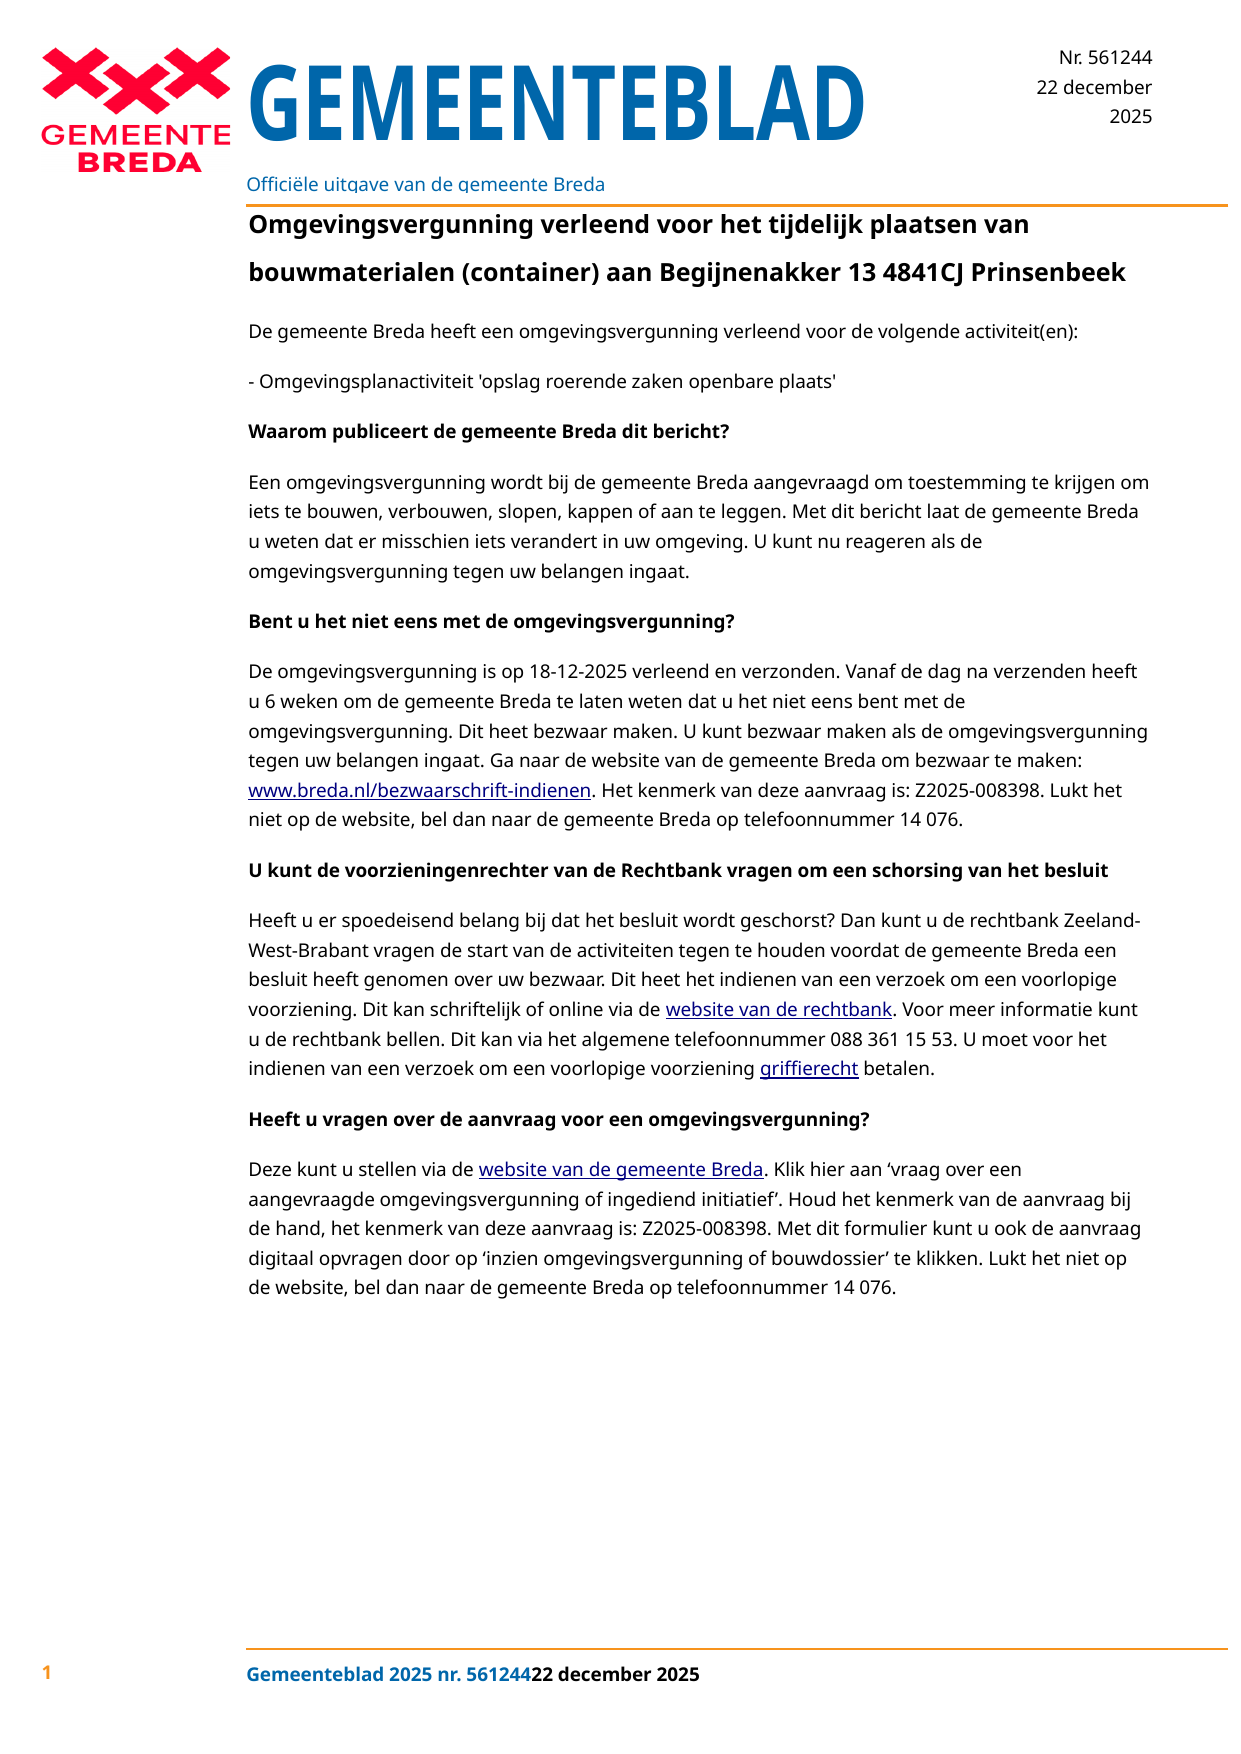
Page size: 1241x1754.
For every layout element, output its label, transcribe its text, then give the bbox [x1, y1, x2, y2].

text Omgevingsvergunning verleend voor het tijdelijk plaatsen van bouwmaterialen (container) aan Begijnenakker 13 4841CJ Prinsenbeek [248, 207, 1152, 288]
text - Omgevingsplanactiviteit 'opslag roerende zaken openbare plaats' [248, 368, 1152, 394]
text De omgevingsvergunning is op 18-12-2025 verleend en verzonden. Vanaf de dag na verzenden heeft u 6 weken om de gemeente Breda te laten weten dat u het niet eens bent met de omgevingsvergunning. Dit heet bezwaar maken. U kunt bezwaar maken als de omgevingsvergunning tegen uw belangen ingaat. Ga naar de website van de gemeente Breda om bezwaar te maken: www.breda.nl/bezwaarschrift-indienen. Het kenmerk van deze aanvraag is: Z2025-008398. Lukt het niet op de website, bel dan naar de gemeente Breda op telefoonnummer 14 076. [248, 659, 1152, 832]
text U kunt de voorzieningenrechter van de Rechtbank vragen om een schorsing van het besluit [248, 857, 1152, 883]
text Deze kunt u stellen via de website van de gemeente Breda. Klik hier aan ‘vraag over een aangevraagde omgevingsvergunning of ingediend initiatief’. Houd het kenmerk van de aanvraag bij de hand, het kenmerk van deze aanvraag is: Z2025-008398. Met dit formulier kunt u ook de aanvraag digitaal opvragen door op ‘inzien omgevingsvergunning of bouwdossier’ te klikken. Lukt het niet op de website, bel dan naar de gemeente Breda op telefoonnummer 14 076. [248, 1156, 1152, 1300]
text De gemeente Breda heeft een omgevingsvergunning verleend voor de volgende activiteit(en): [248, 318, 1152, 344]
text Heeft u er spoedeisend belang bij dat het besluit wordt geschorst? Dan kunt u de rechtbank Zeeland-West-Brabant vragen de start van de activiteiten tegen te houden voordat de gemeente Breda een besluit heeft genomen over uw bezwaar. Dit heet het indienen van een verzoek om een voorlopige voorziening. Dit kan schriftelijk of online via de website van de rechtbank. Voor meer informatie kunt u de rechtbank bellen. Dit kan via het algemene telefoonnummer 088 361 15 53. U moet voor het indienen van een verzoek om een voorlopige voorziening griffierecht betalen. [248, 907, 1152, 1081]
text Bent u het niet eens met de omgevingsvergunning? [248, 608, 1152, 634]
text Een omgevingsvergunning wordt bij de gemeente Breda aangevraagd om toestemming te krijgen om iets te bouwen, verbouwen, slopen, kappen of aan te leggen. Met dit bericht laat de gemeente Breda u weten dat er misschien iets verandert in uw omgeving. U kunt nu reageren als de omgevingsvergunning tegen uw belangen ingaat. [248, 469, 1152, 584]
picture [41, 47, 231, 172]
text Heeft u vragen over de aanvraag voor een omgevingsvergunning? [248, 1106, 1152, 1132]
text Waarom publiceert de gemeente Breda dit bericht? [248, 419, 1152, 444]
